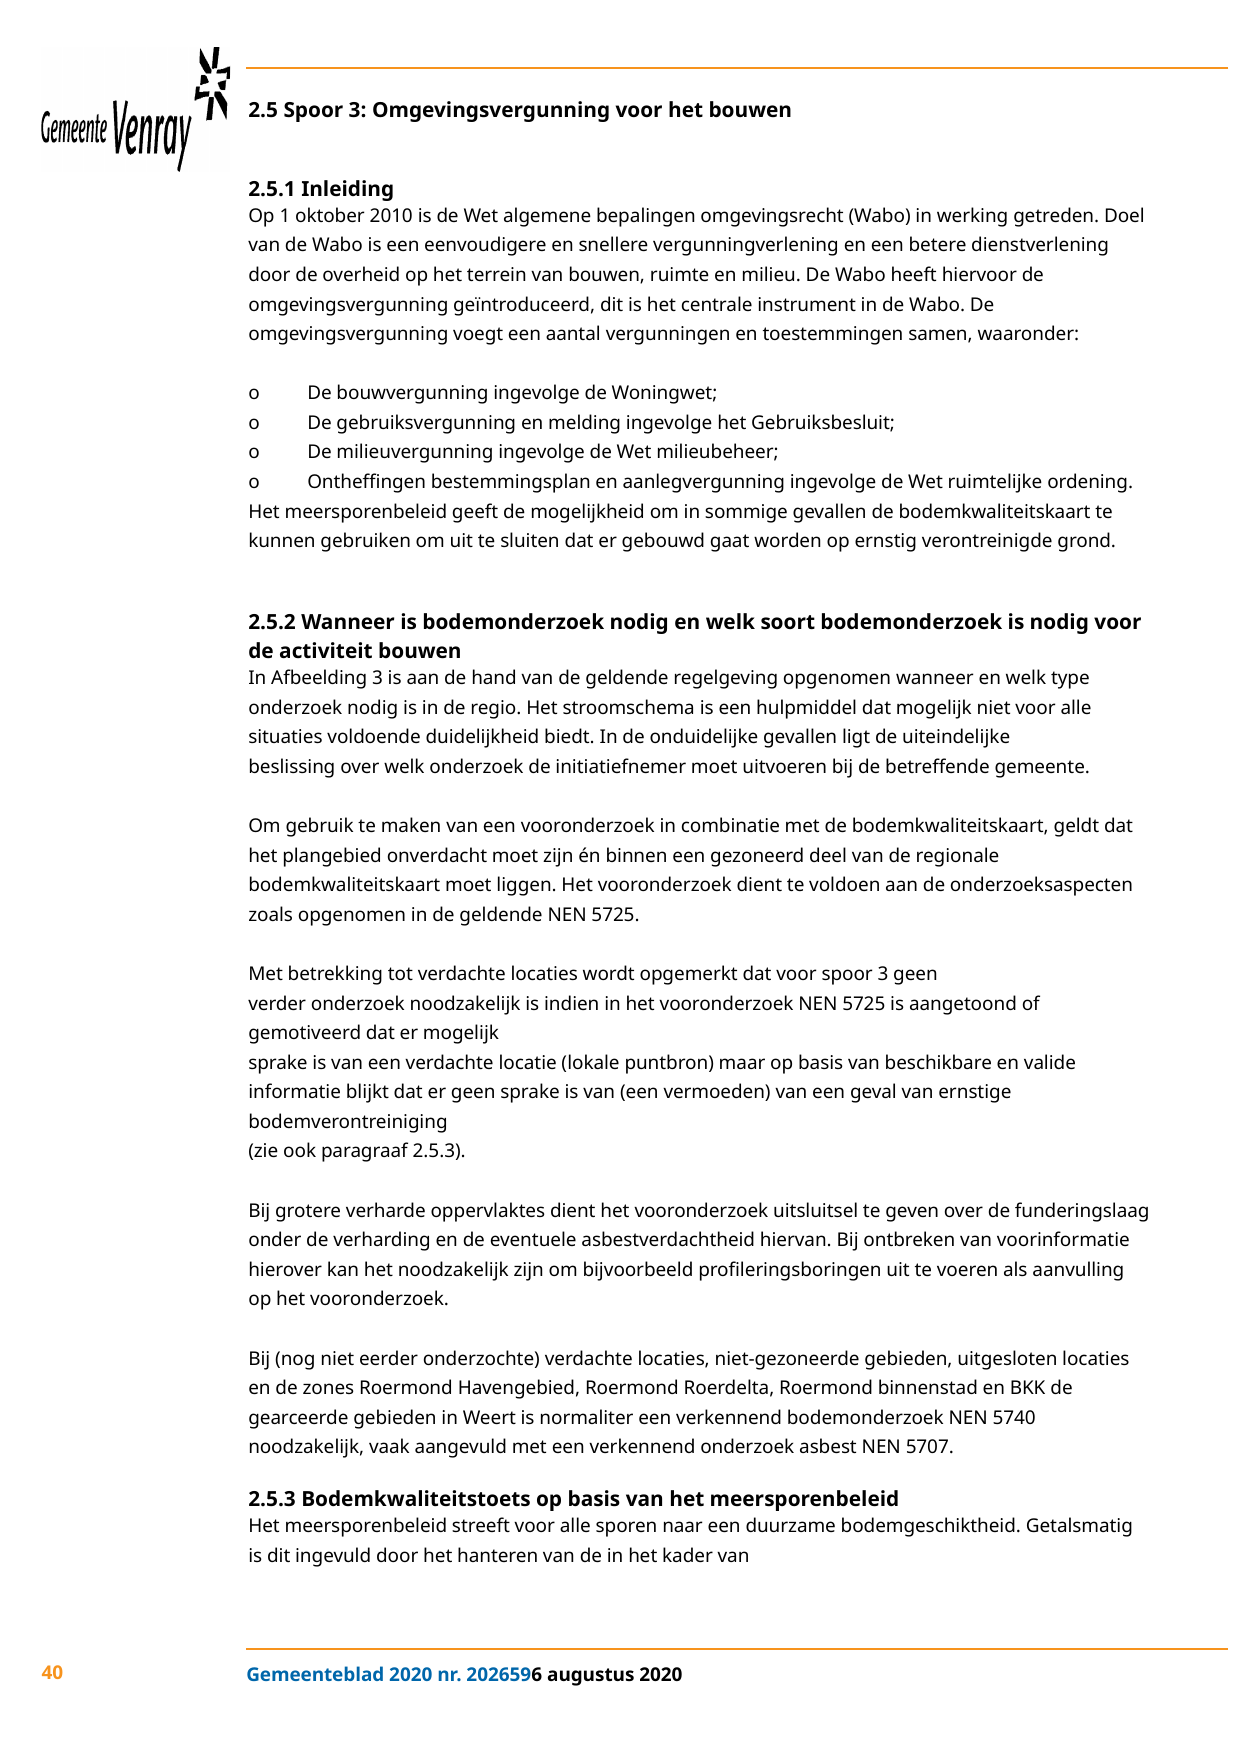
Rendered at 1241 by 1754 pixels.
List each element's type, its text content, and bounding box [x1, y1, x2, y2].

text (zie ook paragraaf 2.5.3). [248, 1138, 1152, 1163]
text Met betrekking tot verdachte locaties wordt opgemerkt dat voor spoor 3 geen [248, 960, 1152, 986]
text Het meersporenbeleid streeft voor alle sporen naar een duurzame bodemgeschiktheid. Getalsmatig is dit ingevuld door het hanteren van de in het kader van [248, 1512, 1152, 1568]
text Op 1 oktober 2010 is de Wet algemene bepalingen omgevingsrecht (Wabo) in werking getreden. Doel van de Wabo is een eenvoudigere en snellere vergunningverlening en een betere dienstverlening door de overheid op het terrein van bouwen, ruimte en milieu. De Wabo heeft hiervoor de omgevingsvergunning geïntroduceerd, dit is het centrale instrument in de Wabo. De omgevingsvergunning voegt een aantal vergunningen en toestemmingen samen, waaronder: [248, 202, 1152, 346]
text verder onderzoek noodzakelijk is indien in het vooronderzoek NEN 5725 is aangetoond of gemotiveerd dat er mogelijk [248, 990, 1152, 1045]
text 2.5.1 Inleiding [248, 174, 1152, 202]
text 2.5 Spoor 3: Omgevingsvergunning voor het bouwen [248, 95, 1152, 123]
list De gebruiksvergunning en melding ingevolge het Gebruiksbesluit; [248, 409, 1152, 435]
list De milieuvergunning ingevolge de Wet milieubeheer; [248, 439, 1152, 464]
text beslissing over welk onderzoek de initiatiefnemer moet uitvoeren bij de betreffende gemeente. [248, 753, 1152, 779]
list De bouwvergunning ingevolge de Woningwet; [248, 379, 1152, 405]
text Bij (nog niet eerder onderzochte) verdachte locaties, niet-gezoneerde gebieden, uitgesloten locaties en de zones Roermond Havengebied, Roermond Roerdelta, Roermond binnenstad en BKK de gearceerde gebieden in Weert is normaliter een verkennend bodemonderzoek NEN 5740 noodzakelijk, vaak aangevuld met een verkennend onderzoek asbest NEN 5707. [248, 1345, 1152, 1459]
text sprake is van een verdachte locatie (lokale puntbron) maar op basis van beschikbare en valide informatie blijkt dat er geen sprake is van (een vermoeden) van een geval van ernstige bodemverontreiniging [248, 1049, 1152, 1134]
text Bij grotere verharde oppervlaktes dient het vooronderzoek uitsluitsel te geven over de funderingslaag onder de verharding en de eventuele asbestverdachtheid hiervan. Bij ontbreken van voorinformatie hierover kan het noodzakelijk zijn om bijvoorbeeld profileringsboringen uit te voeren als aanvulling op het vooronderzoek. [248, 1197, 1152, 1311]
picture [41, 47, 231, 172]
text Om gebruik te maken van een vooronderzoek in combinatie met de bodemkwaliteitskaart, geldt dat het plangebied onverdacht moet zijn én binnen een gezoneerd deel van de regionale bodemkwaliteitskaart moet liggen. Het vooronderzoek dient te voldoen aan de onderzoeksaspecten zoals opgenomen in de geldende NEN 5725. [248, 812, 1152, 927]
text In Afbeelding 3 is aan de hand van de geldende regelgeving opgenomen wanneer en welk type onderzoek nodig is in de regio. Het stroomschema is een hulpmiddel dat mogelijk niet voor alle situaties voldoende duidelijkheid biedt. In de onduidelijke gevallen ligt de uiteindelijke [248, 664, 1152, 749]
text 2.5.3 Bodemkwaliteitstoets op basis van het meersporenbeleid [248, 1484, 1152, 1512]
list Ontheffingen bestemmingsplan en aanlegvergunning ingevolge de Wet ruimtelijke ordening. [248, 468, 1152, 494]
text 2.5.2 Wanneer is bodemonderzoek nodig en welk soort bodemonderzoek is nodig voor de activiteit bouwen [248, 607, 1152, 664]
text Het meersporenbeleid geeft de mogelijkheid om in sommige gevallen de bodemkwaliteitskaart te kunnen gebruiken om uit te sluiten dat er gebouwd gaat worden op ernstig verontreinigde grond. [248, 498, 1152, 553]
